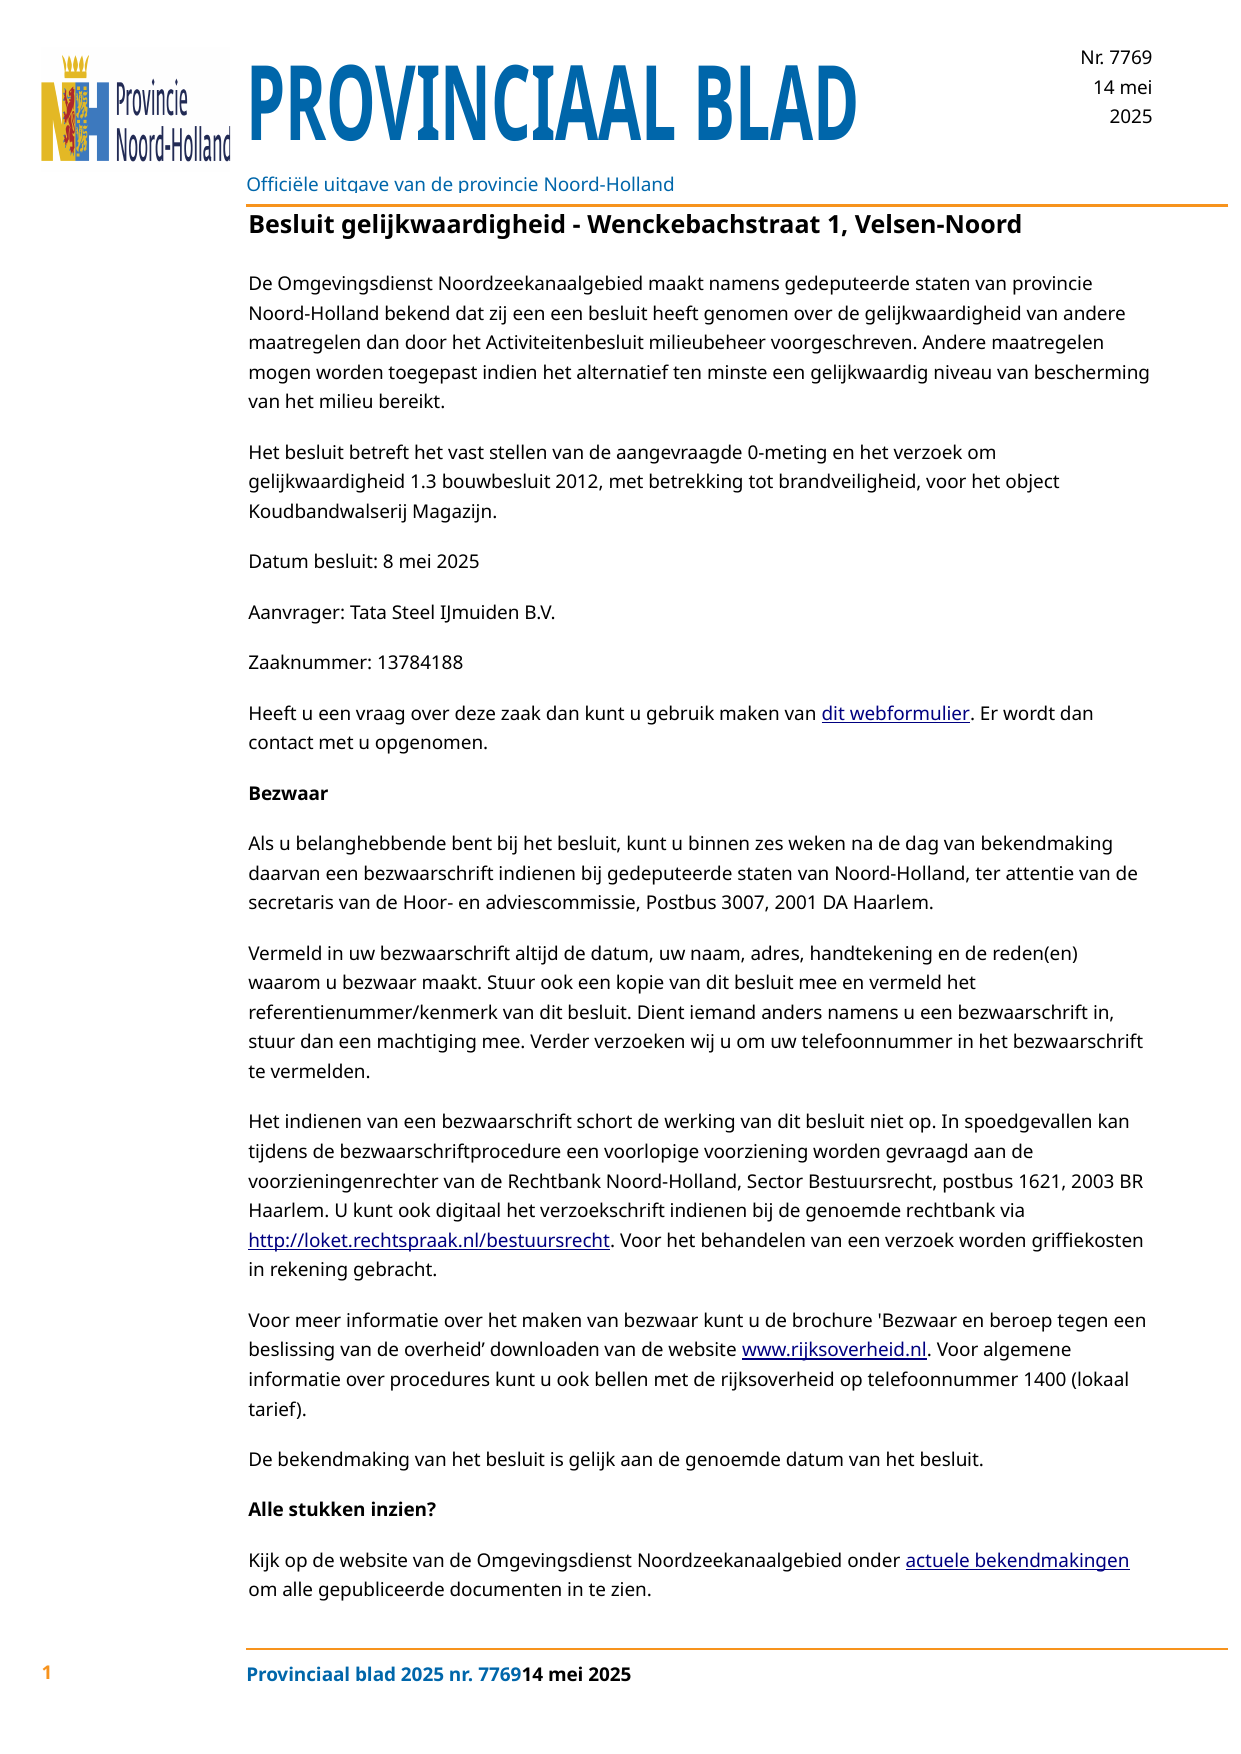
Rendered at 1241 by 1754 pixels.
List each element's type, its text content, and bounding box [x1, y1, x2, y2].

text Heeft u een vraag over deze zaak dan kunt u gebruik maken van dit webformulier. Er wordt dan contact met u opgenomen. [248, 700, 1152, 755]
text Aanvrager: Tata Steel IJmuiden B.V. [248, 599, 1152, 625]
text Alle stukken inzien? [248, 1497, 1152, 1522]
text Besluit gelijkwaardigheid - Wenckebachstraat 1, Velsen-Noord [248, 207, 1152, 241]
text Het besluit betreft het vast stellen van de aangevraagde 0-meting en het verzoek om gelijkwaardigheid 1.3 bouwbesluit 2012, met betrekking tot brandveiligheid, voor het object Koudbandwalserij Magazijn. [248, 439, 1152, 524]
text Bezwaar [248, 780, 1152, 806]
text De bekendmaking van het besluit is gelijk aan de genoemde datum van het besluit. [248, 1446, 1152, 1472]
picture [41, 47, 231, 172]
text Als u belanghebbende bent bij het besluit, kunt u binnen zes weken na de dag van bekendmaking daarvan een bezwaarschrift indienen bij gedeputeerde staten van Noord-Holland, ter attentie van de secretaris van de Hoor- en adviescommissie, Postbus 3007, 2001 DA Haarlem. [248, 830, 1152, 915]
text Het indienen van een bezwaarschrift schort de werking van dit besluit niet op. In spoedgevallen kan tijdens de bezwaarschriftprocedure een voorlopige voorziening worden gevraagd aan de voorzieningenrechter van de Rechtbank Noord-Holland, Sector Bestuursrecht, postbus 1621, 2003 BR Haarlem. U kunt ook digitaal het verzoekschrift indienen bij de genoemde rechtbank via http://loket.rechtspraak.nl/bestuursrecht. Voor het behandelen van een verzoek worden griffiekosten in rekening gebracht. [248, 1109, 1152, 1282]
text Kijk op de website van de Omgevingsdienst Noordzeekanaalgebied onder actuele bekendmakingen om alle gepubliceerde documenten in te zien. [248, 1547, 1152, 1602]
text Zaaknummer: 13784188 [248, 649, 1152, 675]
text Voor meer informatie over het maken van bezwaar kunt u de brochure 'Bezwaar en beroep tegen een beslissing van de overheid’ downloaden van de website www.rijksoverheid.nl. Voor algemene informatie over procedures kunt u ook bellen met de rijksoverheid op telefoonnummer 1400 (lokaal tarief). [248, 1307, 1152, 1421]
text Vermeld in uw bezwaarschrift altijd de datum, uw naam, adres, handtekening en de reden(en) waarom u bezwaar maakt. Stuur ook een kopie van dit besluit mee en vermeld het referentienummer/kenmerk van dit besluit. Dient iemand anders namens u een bezwaarschrift in, stuur dan een machtiging mee. Verder verzoeken wij u om uw telefoonnummer in het bezwaarschrift te vermelden. [248, 940, 1152, 1084]
text Datum besluit: 8 mei 2025 [248, 549, 1152, 574]
text De Omgevingsdienst Noordzeekanaalgebied maakt namens gedeputeerde staten van provincie Noord-Holland bekend dat zij een een besluit heeft genomen over de gelijkwaardigheid van andere maatregelen dan door het Activiteitenbesluit milieubeheer voorgeschreven. Andere maatregelen mogen worden toegepast indien het alternatief ten minste een gelijkwaardig niveau van bescherming van het milieu bereikt. [248, 270, 1152, 414]
